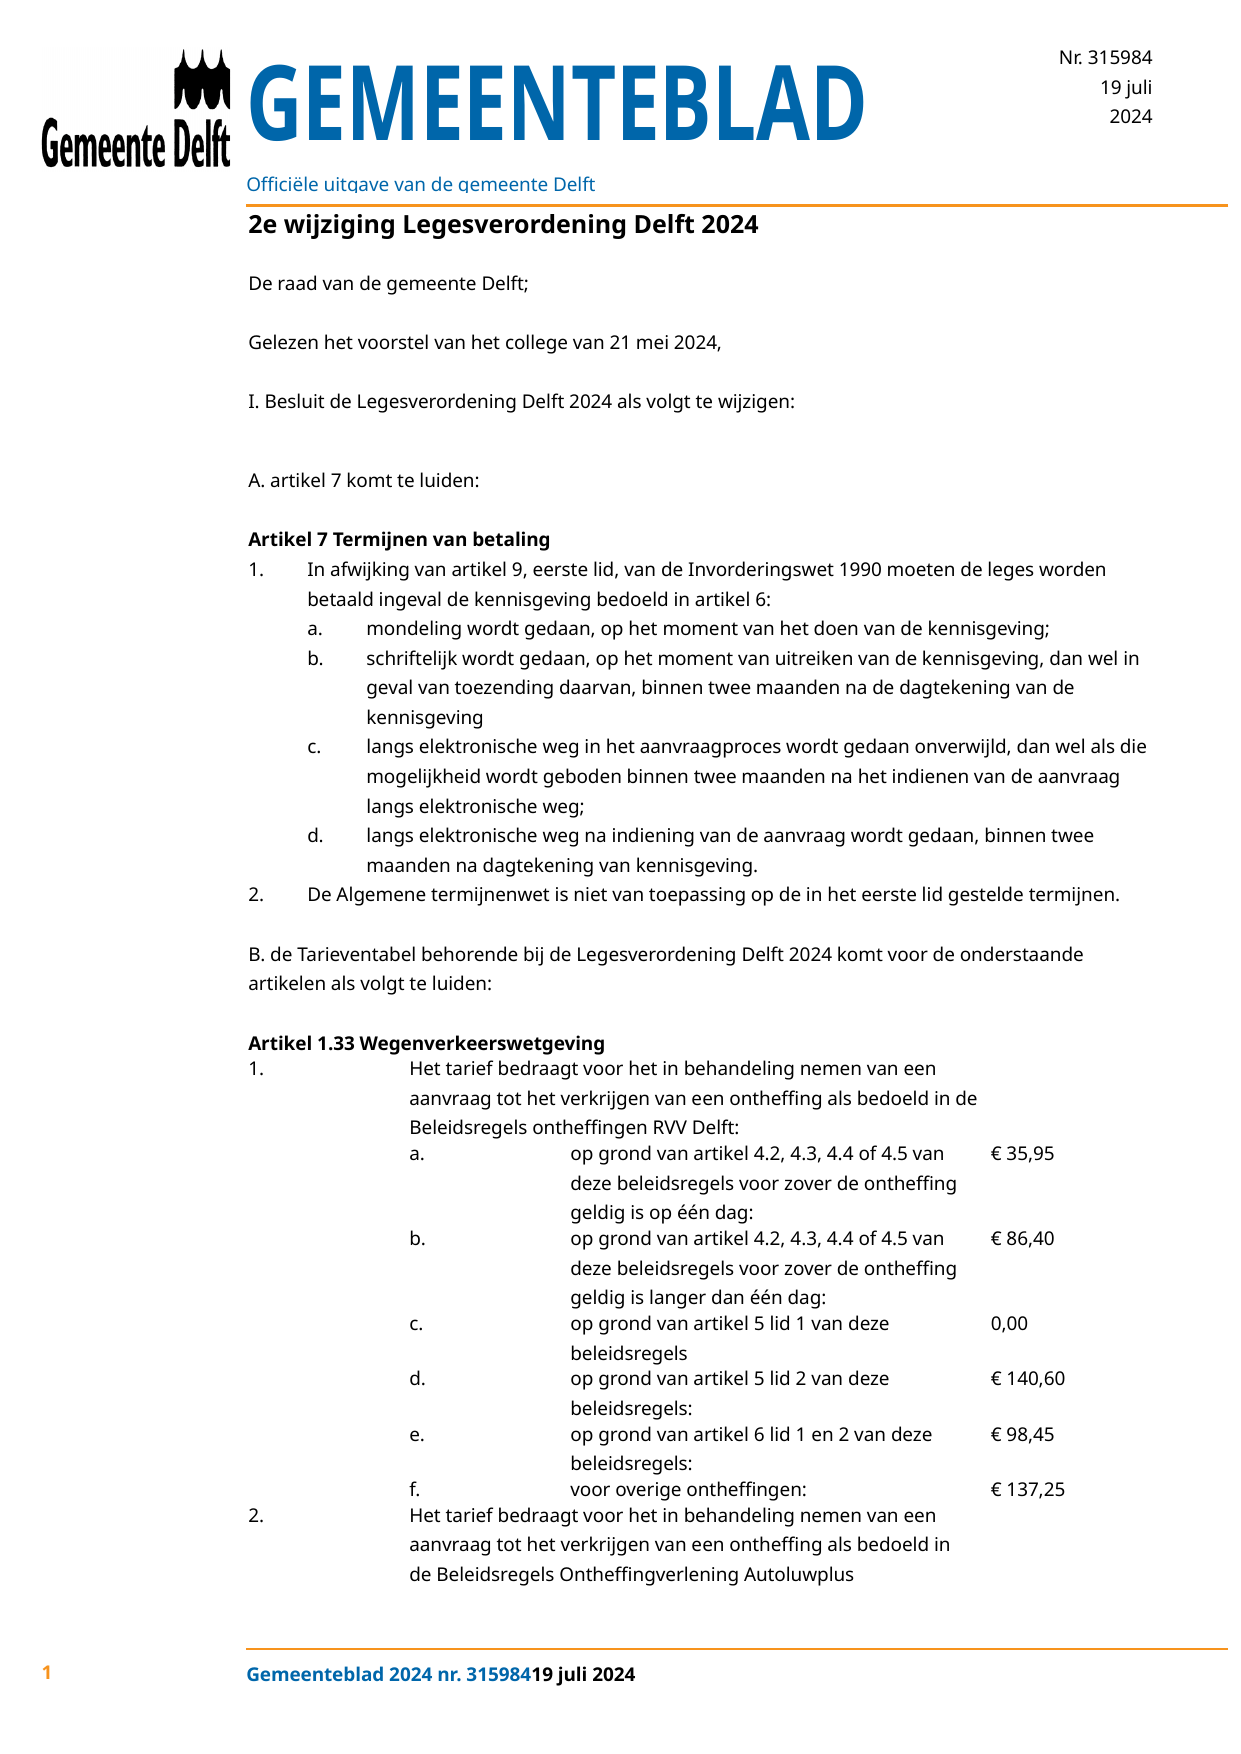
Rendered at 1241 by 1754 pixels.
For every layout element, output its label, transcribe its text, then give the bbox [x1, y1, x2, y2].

table_cell op grond van artikel 4.2, 4.3, 4.4 of 4.5 van deze beleidsregels voor zover de ontheffing geldig is op één dag: [570, 1140, 991, 1225]
list mondeling wordt gedaan, op het moment van het doen van de kennisgeving; [307, 615, 1152, 641]
table_cell Het tarief bedraagt voor het in behandeling nemen van een aanvraag tot het verkrijgen van een ontheffing als bedoeld in de Beleidsregels Ontheffingverlening Autoluwplus [409, 1502, 991, 1587]
table_cell c. [409, 1310, 570, 1365]
picture [41, 47, 231, 172]
table_cell b. [409, 1225, 570, 1310]
table_cell € 86,40 [991, 1225, 1152, 1310]
table_cell [991, 1055, 1152, 1140]
list langs elektronische weg in het aanvraagproces wordt gedaan onverwijld, dan wel als die mogelijkheid wordt geboden binnen twee maanden na het indienen van de aanvraag langs elektronische weg; [307, 734, 1152, 819]
table_cell € 98,45 [991, 1421, 1152, 1476]
table_cell 1. [248, 1055, 409, 1140]
list langs elektronische weg na indiening van de aanvraag wordt gedaan, binnen twee maanden na dagtekening van kennisgeving. [307, 822, 1152, 878]
text De raad van de gemeente Delft; [248, 270, 1152, 296]
text A. artikel 7 komt te luiden: [248, 467, 1152, 493]
table_cell € 35,95 [991, 1140, 1152, 1225]
text Gelezen het voorstel van het college van 21 mei 2024, [248, 329, 1152, 355]
table_cell [248, 1476, 409, 1502]
table_cell e. [409, 1421, 570, 1476]
table_cell Het tarief bedraagt voor het in behandeling nemen van een aanvraag tot het verkrijgen van een ontheffing als bedoeld in de Beleidsregels ontheffingen RVV Delft: [409, 1055, 991, 1140]
table_cell 0,00 [991, 1310, 1152, 1365]
table_cell € 137,25 [991, 1476, 1152, 1502]
table_cell [248, 1365, 409, 1421]
table_cell voor overige ontheffingen: [570, 1476, 991, 1502]
text 2e wijziging Legesverordening Delft 2024 [248, 207, 1152, 241]
table_header Artikel 1.33 Wegenverkeerswetgeving [248, 1030, 1152, 1055]
table_cell [248, 1310, 409, 1365]
table_cell 2. [248, 1502, 409, 1587]
table_cell op grond van artikel 5 lid 1 van deze beleidsregels [570, 1310, 991, 1365]
table_cell € 140,60 [991, 1365, 1152, 1421]
list schriftelijk wordt gedaan, op het moment van uitreiken van de kennisgeving, dan wel in geval van toezending daarvan, binnen twee maanden na de dagtekening van de kennisgeving [307, 645, 1152, 730]
table_cell [248, 1225, 409, 1310]
table_cell d. [409, 1365, 570, 1421]
list In afwijking van artikel 9, eerste lid, van de Invorderingswet 1990 moeten de leges worden betaald ingeval de kennisgeving bedoeld in artikel 6: [248, 556, 1152, 612]
text Artikel 7 Termijnen van betaling [248, 527, 1152, 552]
table_cell op grond van artikel 6 lid 1 en 2 van deze beleidsregels: [570, 1421, 991, 1476]
table_cell op grond van artikel 5 lid 2 van deze beleidsregels: [570, 1365, 991, 1421]
table_cell [248, 1421, 409, 1476]
table_cell [248, 1140, 409, 1225]
table_cell a. [409, 1140, 570, 1225]
text B. de Tarieventabel behorende bij de Legesverordening Delft 2024 komt voor de onderstaande artikelen als volgt te luiden: [248, 941, 1152, 996]
table_cell [991, 1502, 1152, 1587]
text I. Besluit de Legesverordening Delft 2024 als volgt te wijzigen: [248, 389, 1152, 414]
list De Algemene termijnenwet is niet van toepassing op de in het eerste lid gestelde termijnen. [248, 882, 1152, 907]
table_cell op grond van artikel 4.2, 4.3, 4.4 of 4.5 van deze beleidsregels voor zover de ontheffing geldig is langer dan één dag: [570, 1225, 991, 1310]
table_cell f. [409, 1476, 570, 1502]
